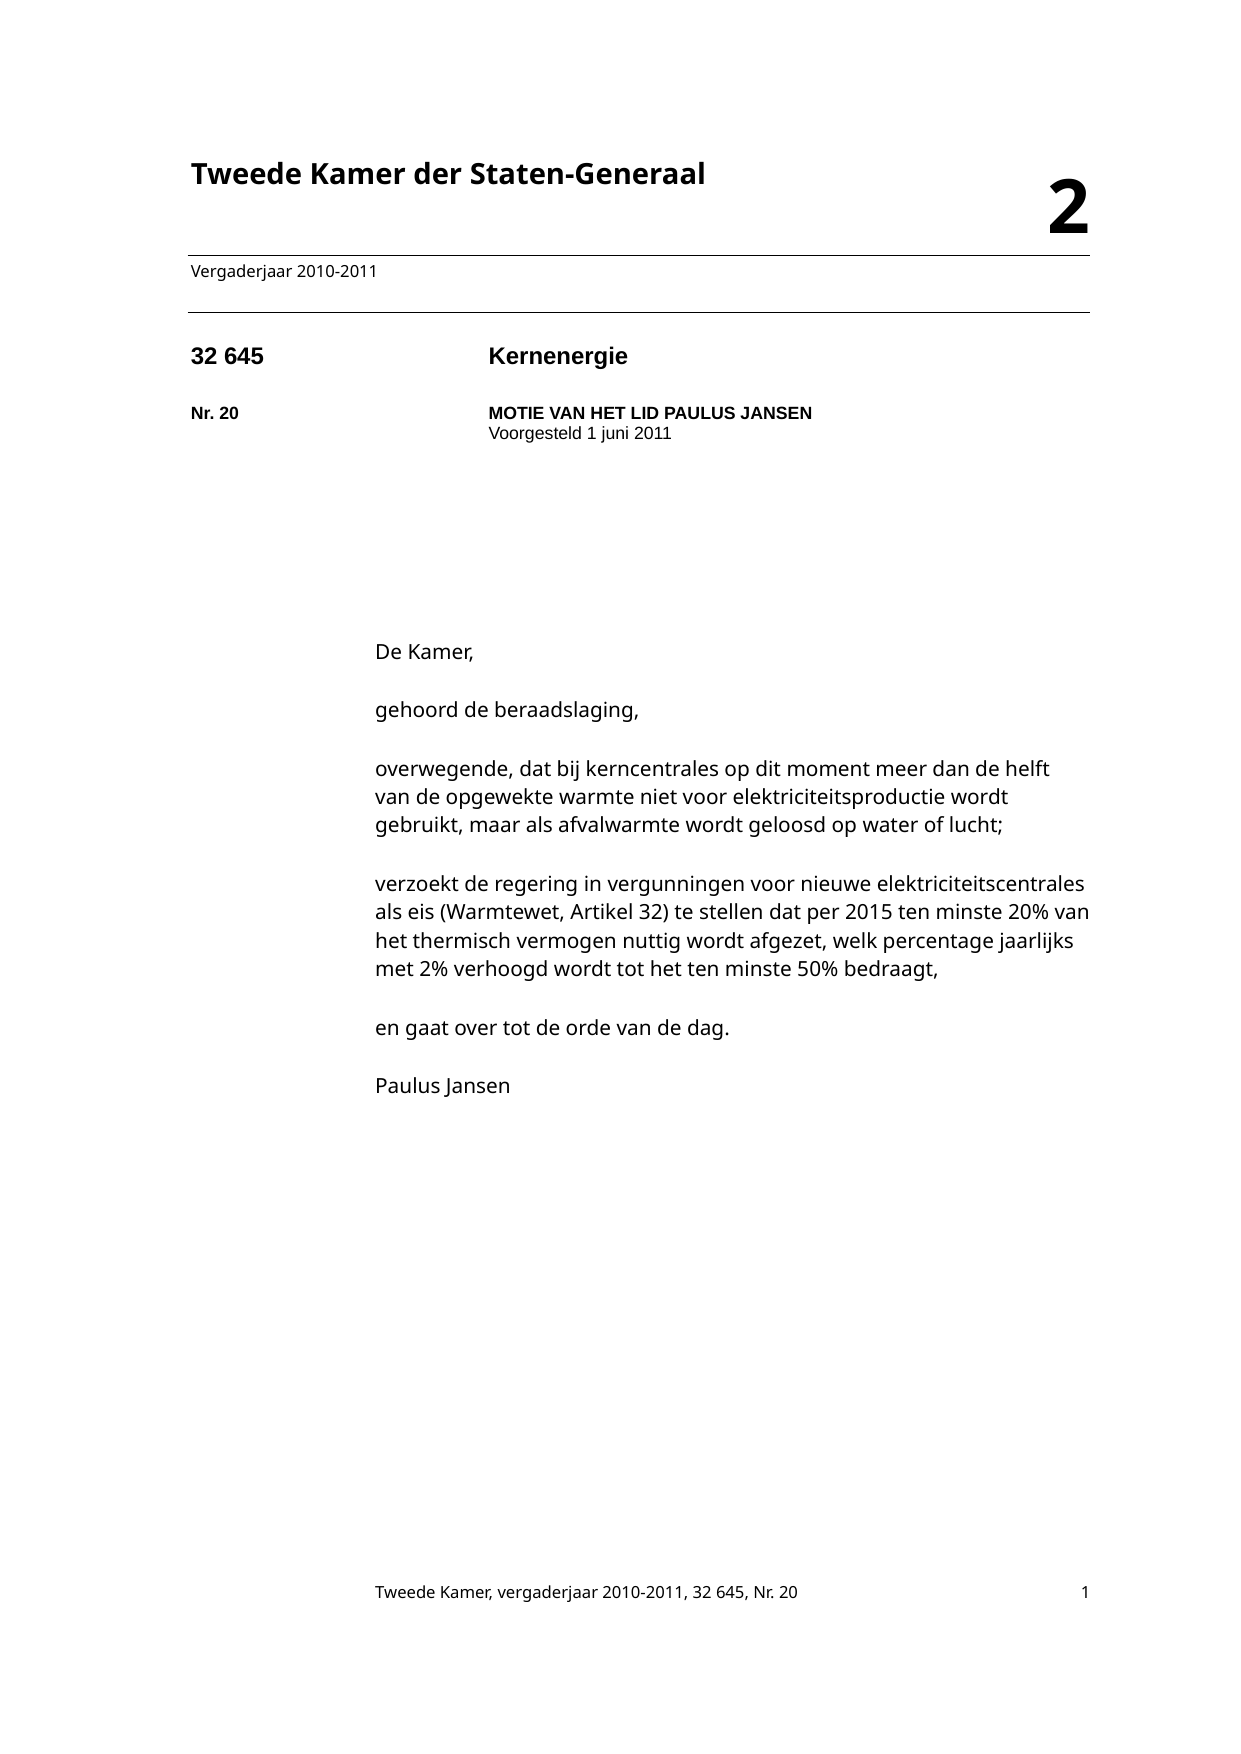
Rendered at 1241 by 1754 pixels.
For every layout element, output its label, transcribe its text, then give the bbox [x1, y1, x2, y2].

table_header Tweede Kamer der Staten-Generaal [188, 150, 909, 255]
text overwegende, dat bij kerncentrales op dit moment meer dan de helft van de opgewekte warmte niet voor elektriciteitsproductie wordt gebruikt, maar als afvalwarmte wordt geloosd op water of lucht; [375, 754, 1090, 839]
text en gaat over tot de orde van de dag. [375, 1013, 1090, 1041]
table_cell 32 645 [188, 339, 485, 399]
table_header 2 [910, 150, 1090, 255]
text Paulus Jansen [375, 1071, 1090, 1100]
table_cell MOTIE VAN HET LID PAULUS JANSEN Voorgesteld 1 juni 2011 [485, 399, 1090, 518]
table_cell [188, 313, 485, 339]
text De Kamer, [375, 637, 1090, 665]
table_cell Vergaderjaar 2010-2011 [188, 256, 485, 312]
table_cell [485, 256, 1090, 312]
text verzoekt de regering in vergunningen voor nieuwe elektriciteitscentrales als eis (Warmtewet, Artikel 32) te stellen dat per 2015 ten minste 20% van het thermisch vermogen nuttig wordt afgezet, welk percentage jaarlijks met 2% verhoogd wordt tot het ten minste 50% bedraagt, [375, 869, 1090, 983]
text gehoord de beraadslaging, [375, 695, 1090, 724]
table_cell Kernenergie [485, 339, 1090, 399]
table_cell [485, 313, 1090, 339]
table_cell Nr. 20 [188, 399, 485, 518]
